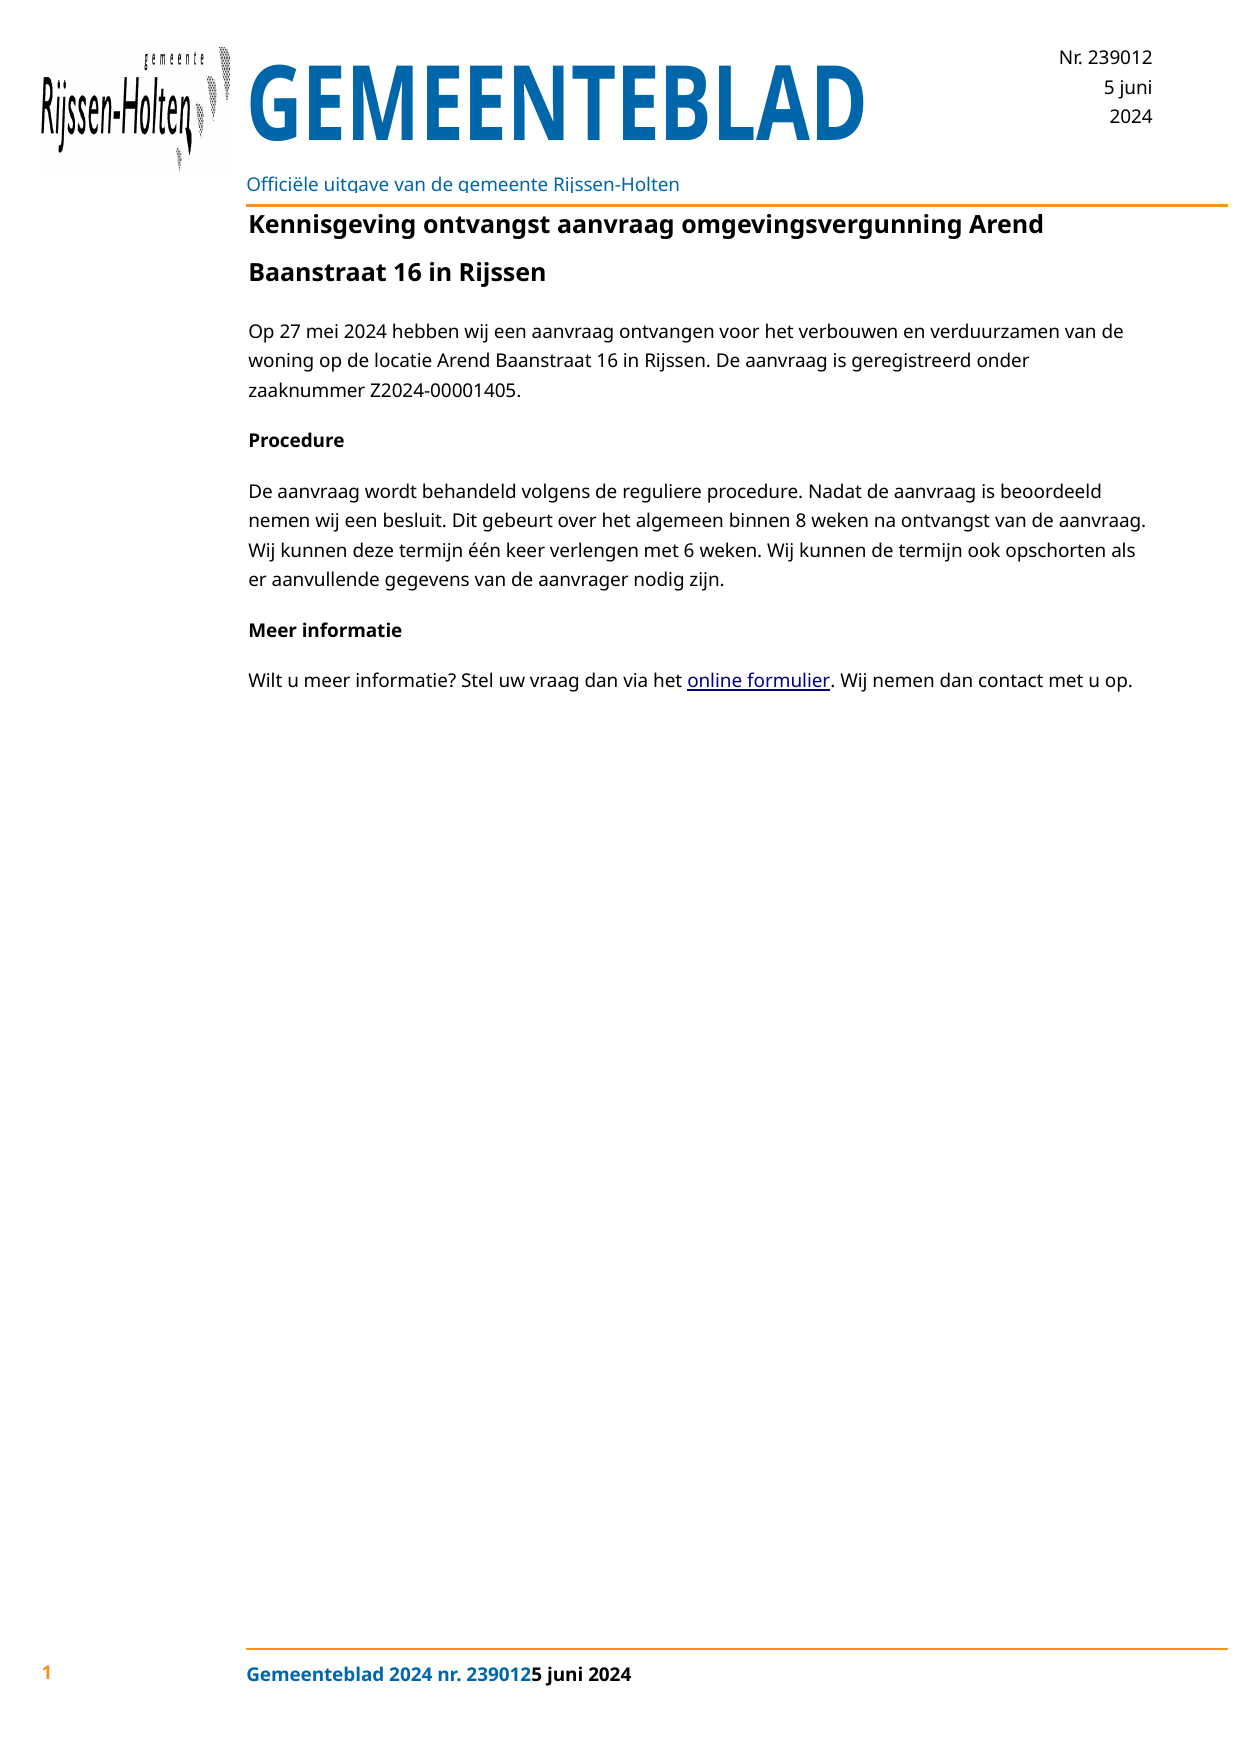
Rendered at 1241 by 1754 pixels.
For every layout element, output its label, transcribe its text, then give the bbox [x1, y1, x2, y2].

picture [41, 47, 231, 172]
text Procedure [248, 427, 1152, 453]
text Wilt u meer informatie? Stel uw vraag dan via het online formulier. Wij nemen dan contact met u op. [248, 667, 1152, 693]
text Kennisgeving ontvangst aanvraag omgevingsvergunning Arend Baanstraat 16 in Rijssen [248, 207, 1152, 288]
text Meer informatie [248, 617, 1152, 643]
text Op 27 mei 2024 hebben wij een aanvraag ontvangen voor het verbouwen en verduurzamen van de woning op de locatie Arend Baanstraat 16 in Rijssen. De aanvraag is geregistreerd onder zaaknummer Z2024-00001405. [248, 318, 1152, 403]
text De aanvraag wordt behandeld volgens de reguliere procedure. Nadat de aanvraag is beoordeeld nemen wij een besluit. Dit gebeurt over het algemeen binnen 8 weken na ontvangst van de aanvraag. Wij kunnen deze termijn één keer verlengen met 6 weken. Wij kunnen de termijn ook opschorten als er aanvullende gegevens van de aanvrager nodig zijn. [248, 478, 1152, 592]
